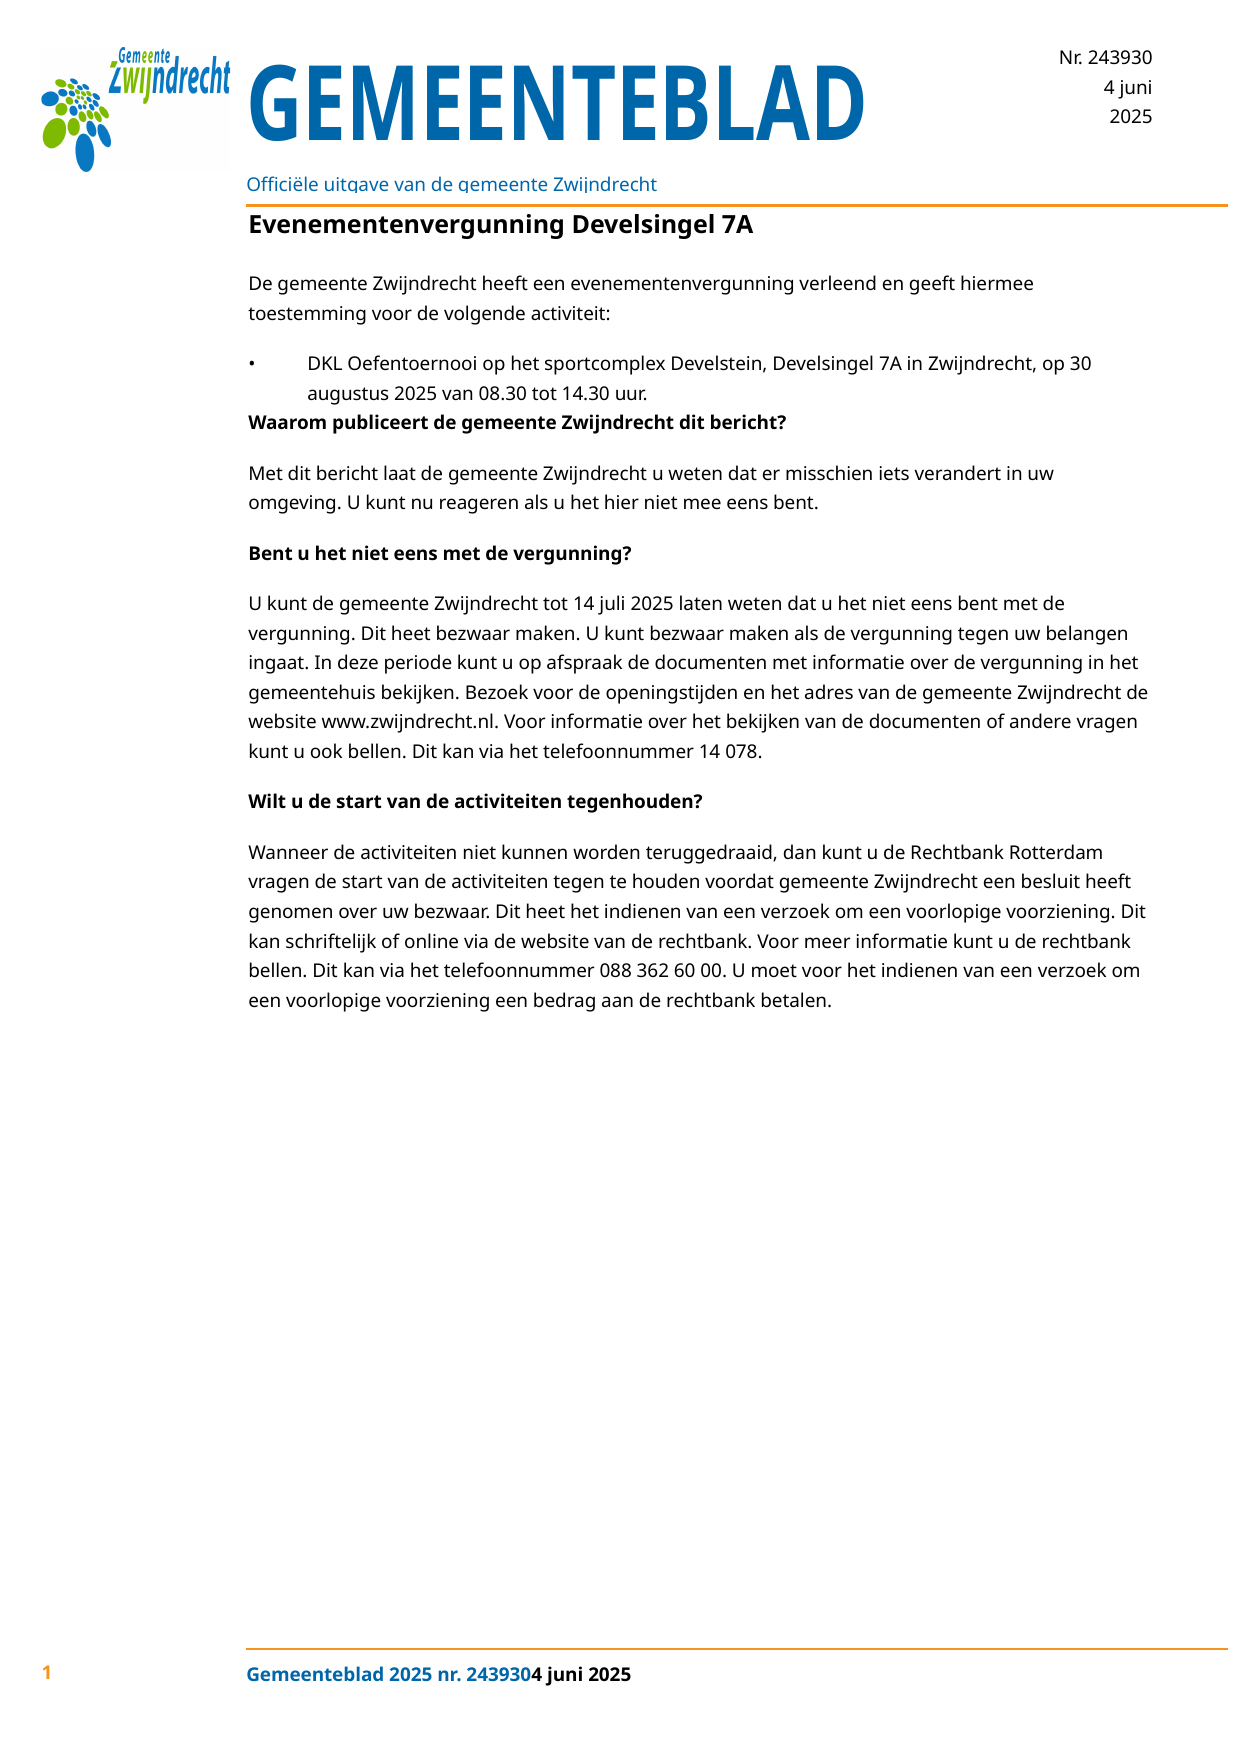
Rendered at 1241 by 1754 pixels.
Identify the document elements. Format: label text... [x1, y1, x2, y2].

text Evenementenvergunning Develsingel 7A [248, 207, 1152, 241]
text Wilt u de start van de activiteiten tegenhouden? [248, 789, 1152, 814]
text U kunt de gemeente Zwijndrecht tot 14 juli 2025 laten weten dat u het niet eens bent met de vergunning. Dit heet bezwaar maken. U kunt bezwaar maken als de vergunning tegen uw belangen ingaat. In deze periode kunt u op afspraak de documenten met informatie over de vergunning in het gemeentehuis bekijken. Bezoek voor de openingstijden en het adres van de gemeente Zwijndrecht de website www.zwijndrecht.nl. Voor informatie over het bekijken van de documenten of andere vragen kunt u ook bellen. Dit kan via het telefoonnummer 14 078. [248, 590, 1152, 764]
list DKL Oefentoernooi op het sportcomplex Develstein, Develsingel 7A in Zwijndrecht, op 30 augustus 2025 van 08.30 tot 14.30 uur. [248, 350, 1152, 406]
text Wanneer de activiteiten niet kunnen worden teruggedraaid, dan kunt u de Rechtbank Rotterdam vragen de start van de activiteiten tegen te houden voordat gemeente Zwijndrecht een besluit heeft genomen over uw bezwaar. Dit heet het indienen van een verzoek om een voorlopige voorziening. Dit kan schriftelijk of online via de website van de rechtbank. Voor meer informatie kunt u de rechtbank bellen. Dit kan via het telefoonnummer 088 362 60 00. U moet voor het indienen van een verzoek om een voorlopige voorziening een bedrag aan de rechtbank betalen. [248, 839, 1152, 1013]
text Bent u het niet eens met de vergunning? [248, 540, 1152, 566]
text Waarom publiceert de gemeente Zwijndrecht dit bericht? [248, 409, 1152, 435]
text De gemeente Zwijndrecht heeft een evenementenvergunning verleend en geeft hiermee toestemming voor de volgende activiteit: [248, 270, 1152, 326]
picture [41, 47, 231, 172]
text Met dit bericht laat de gemeente Zwijndrecht u weten dat er misschien iets verandert in uw omgeving. U kunt nu reageren als u het hier niet mee eens bent. [248, 460, 1152, 515]
